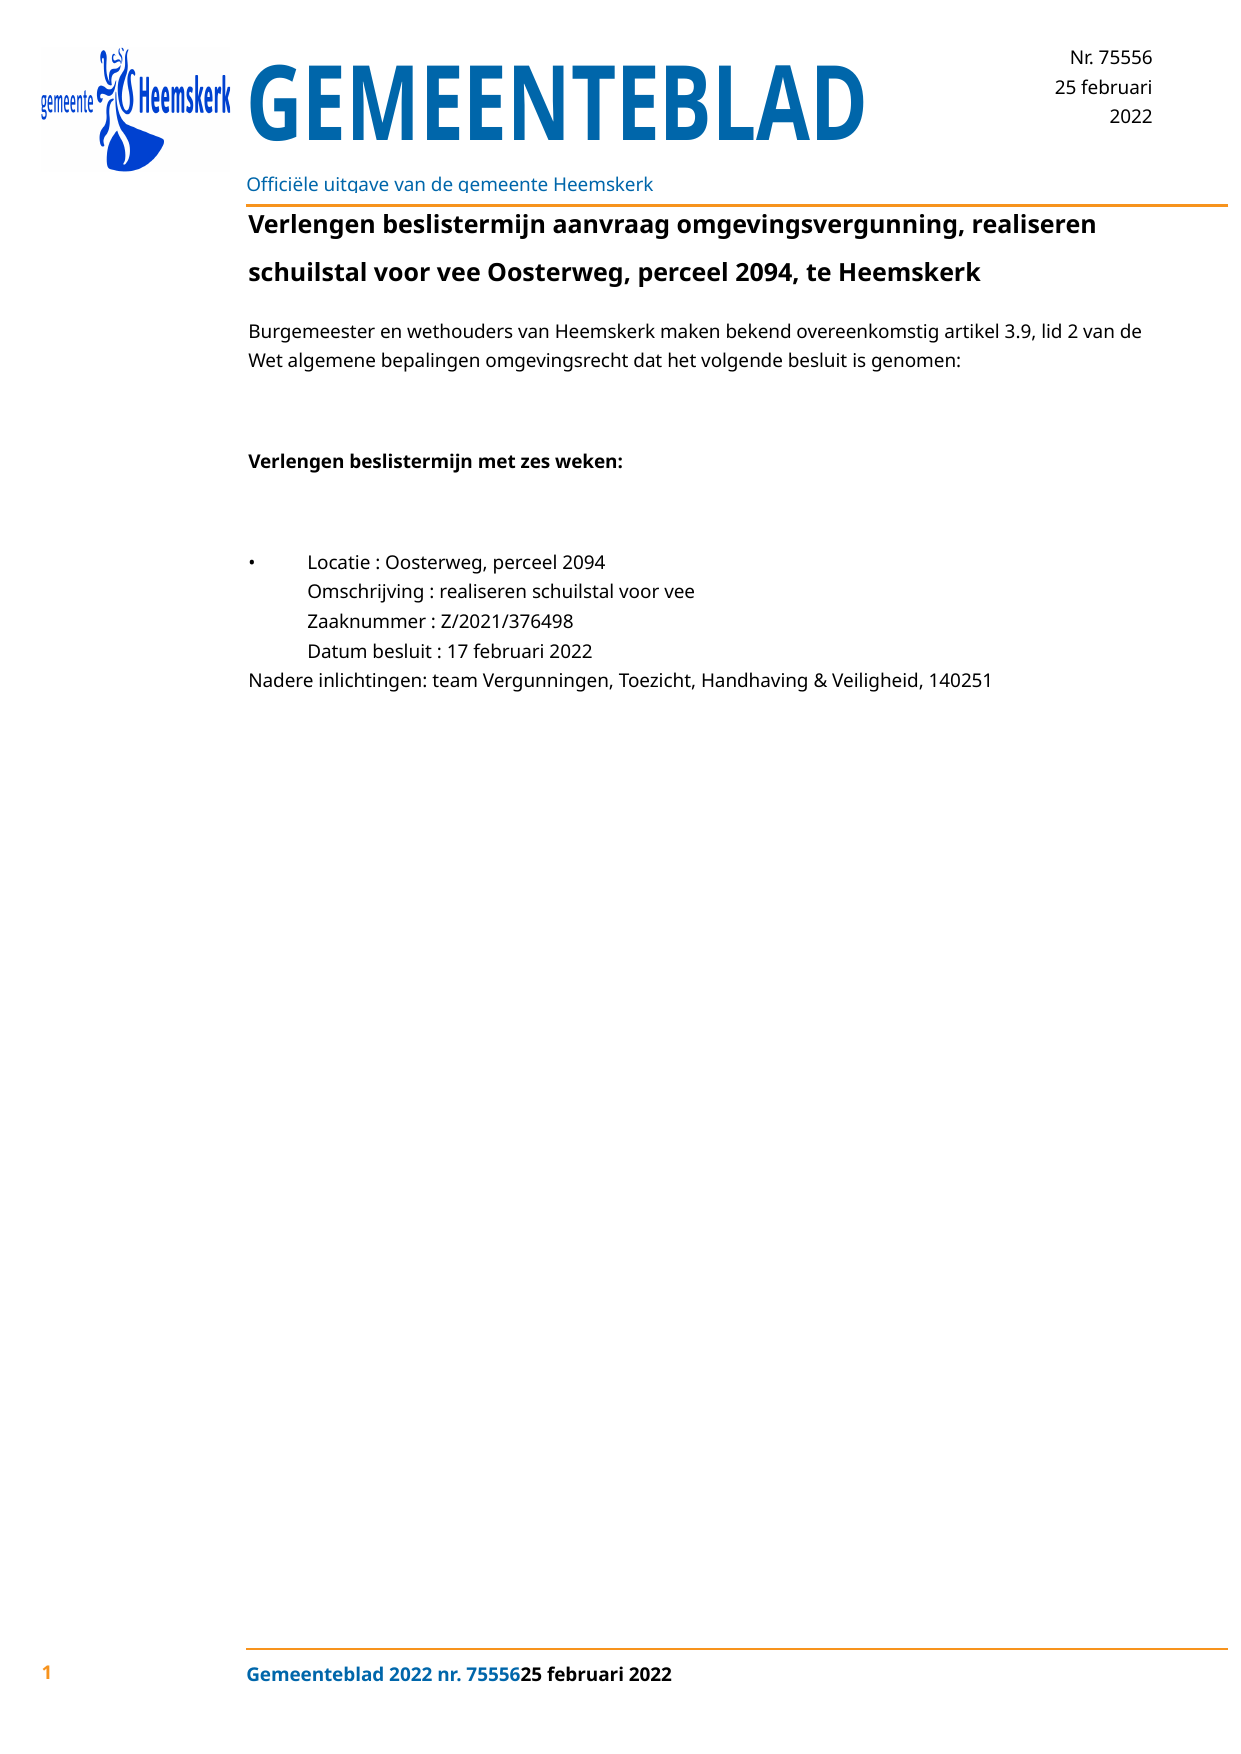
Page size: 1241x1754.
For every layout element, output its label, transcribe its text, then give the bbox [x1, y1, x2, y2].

list Zaaknummer : Z/2021/376498 [248, 608, 1152, 634]
list Datum besluit : 17 februari 2022 [248, 638, 1152, 664]
list Locatie : Oosterweg, perceel 2094 [248, 549, 1152, 575]
text Nadere inlichtingen: team Vergunningen, Toezicht, Handhaving & Veiligheid, 140251 [248, 667, 1152, 693]
list Omschrijving : realiseren schuilstal voor vee [248, 579, 1152, 604]
text Verlengen beslistermijn met zes weken: [248, 448, 1152, 474]
picture [41, 47, 231, 172]
text Verlengen beslistermijn aanvraag omgevingsvergunning, realiseren schuilstal voor vee Oosterweg, perceel 2094, te Heemskerk [248, 207, 1152, 288]
text Burgemeester en wethouders van Heemskerk maken bekend overeenkomstig artikel 3.9, lid 2 van de Wet algemene bepalingen omgevingsrecht dat het volgende besluit is genomen: [248, 318, 1152, 373]
